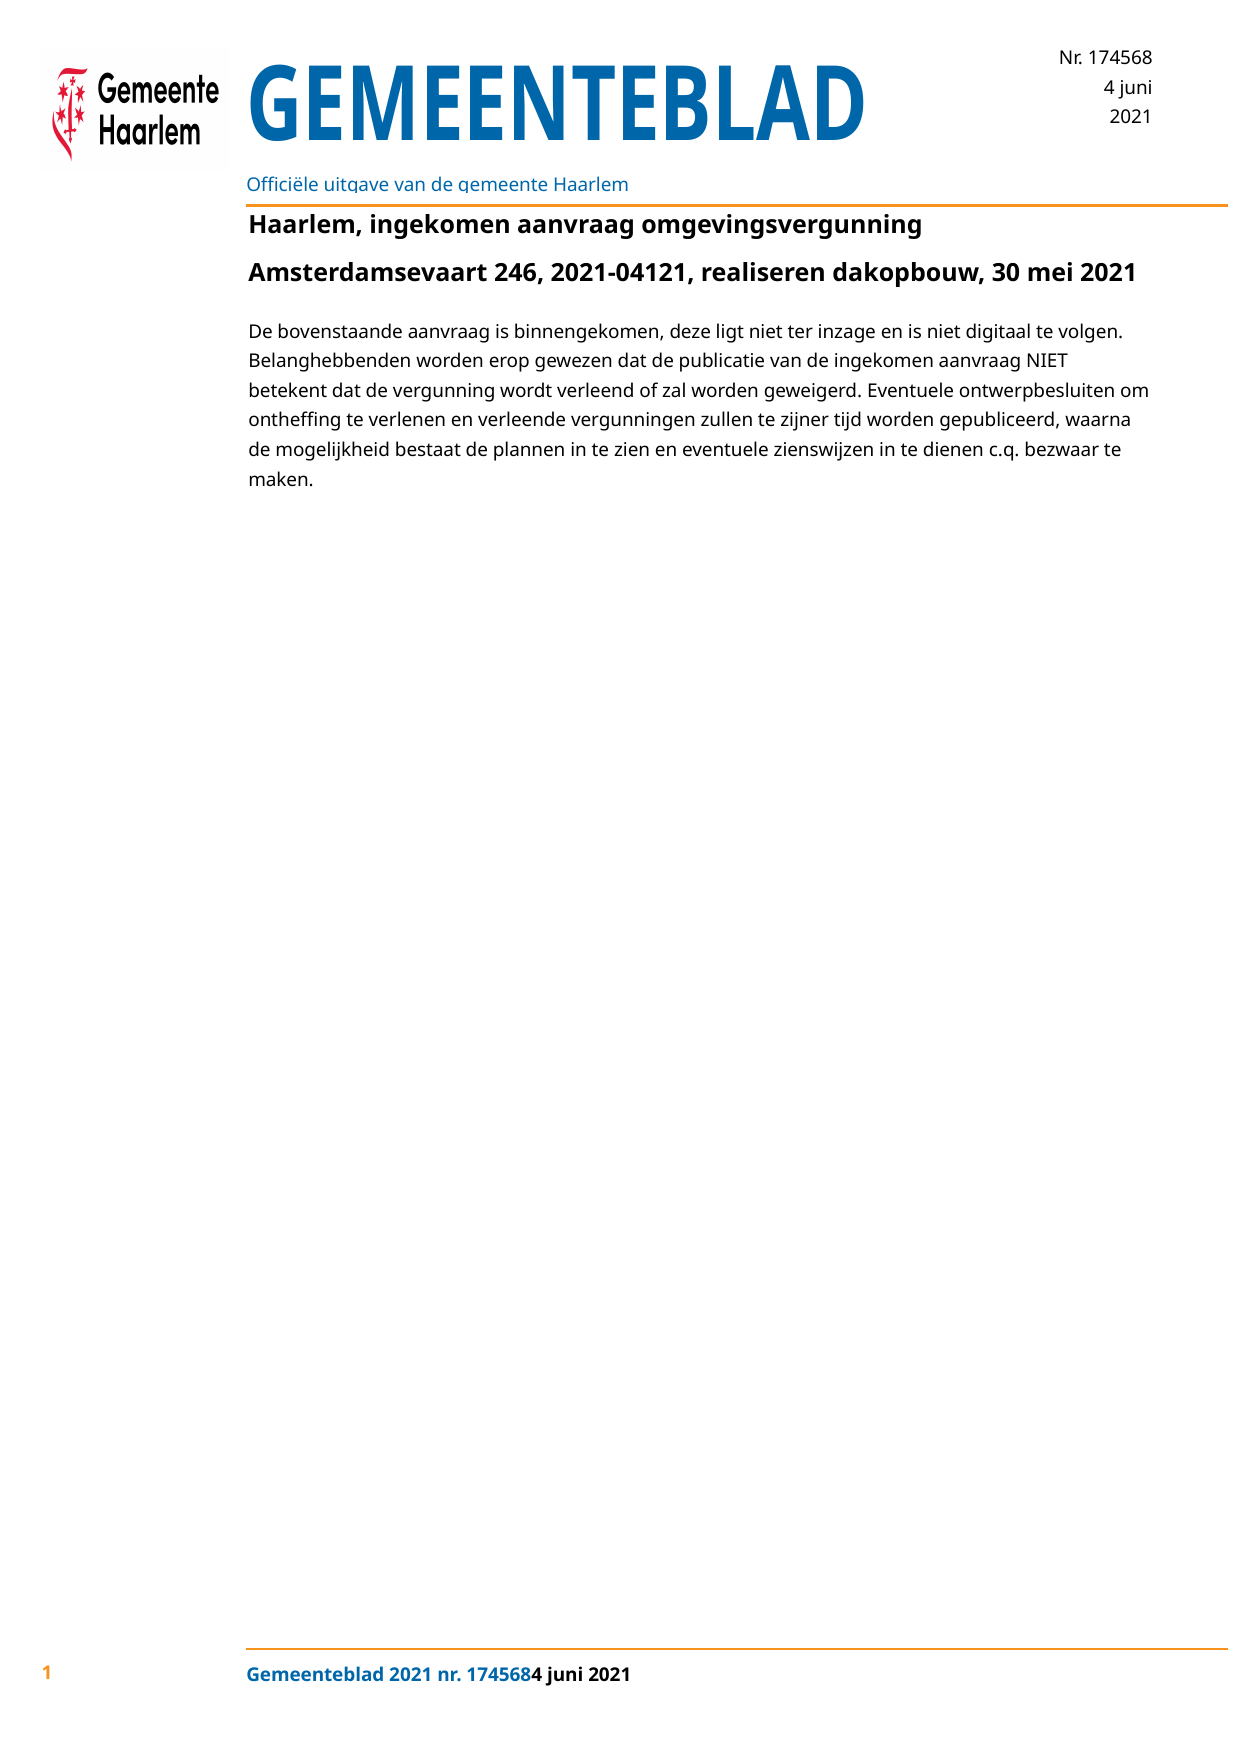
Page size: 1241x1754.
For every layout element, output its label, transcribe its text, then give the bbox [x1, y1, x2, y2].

text De bovenstaande aanvraag is binnengekomen, deze ligt niet ter inzage en is niet digitaal te volgen. Belanghebbenden worden erop gewezen dat de publicatie van de ingekomen aanvraag NIET betekent dat de vergunning wordt verleend of zal worden geweigerd. Eventuele ontwerpbesluiten om ontheffing te verlenen en verleende vergunningen zullen te zijner tijd worden gepubliceerd, waarna de mogelijkheid bestaat de plannen in te zien en eventuele zienswijzen in te dienen c.q. bezwaar te maken. [248, 318, 1152, 492]
picture [41, 47, 231, 172]
text Haarlem, ingekomen aanvraag omgevingsvergunning Amsterdamsevaart 246, 2021-04121, realiseren dakopbouw, 30 mei 2021 [248, 207, 1152, 288]
